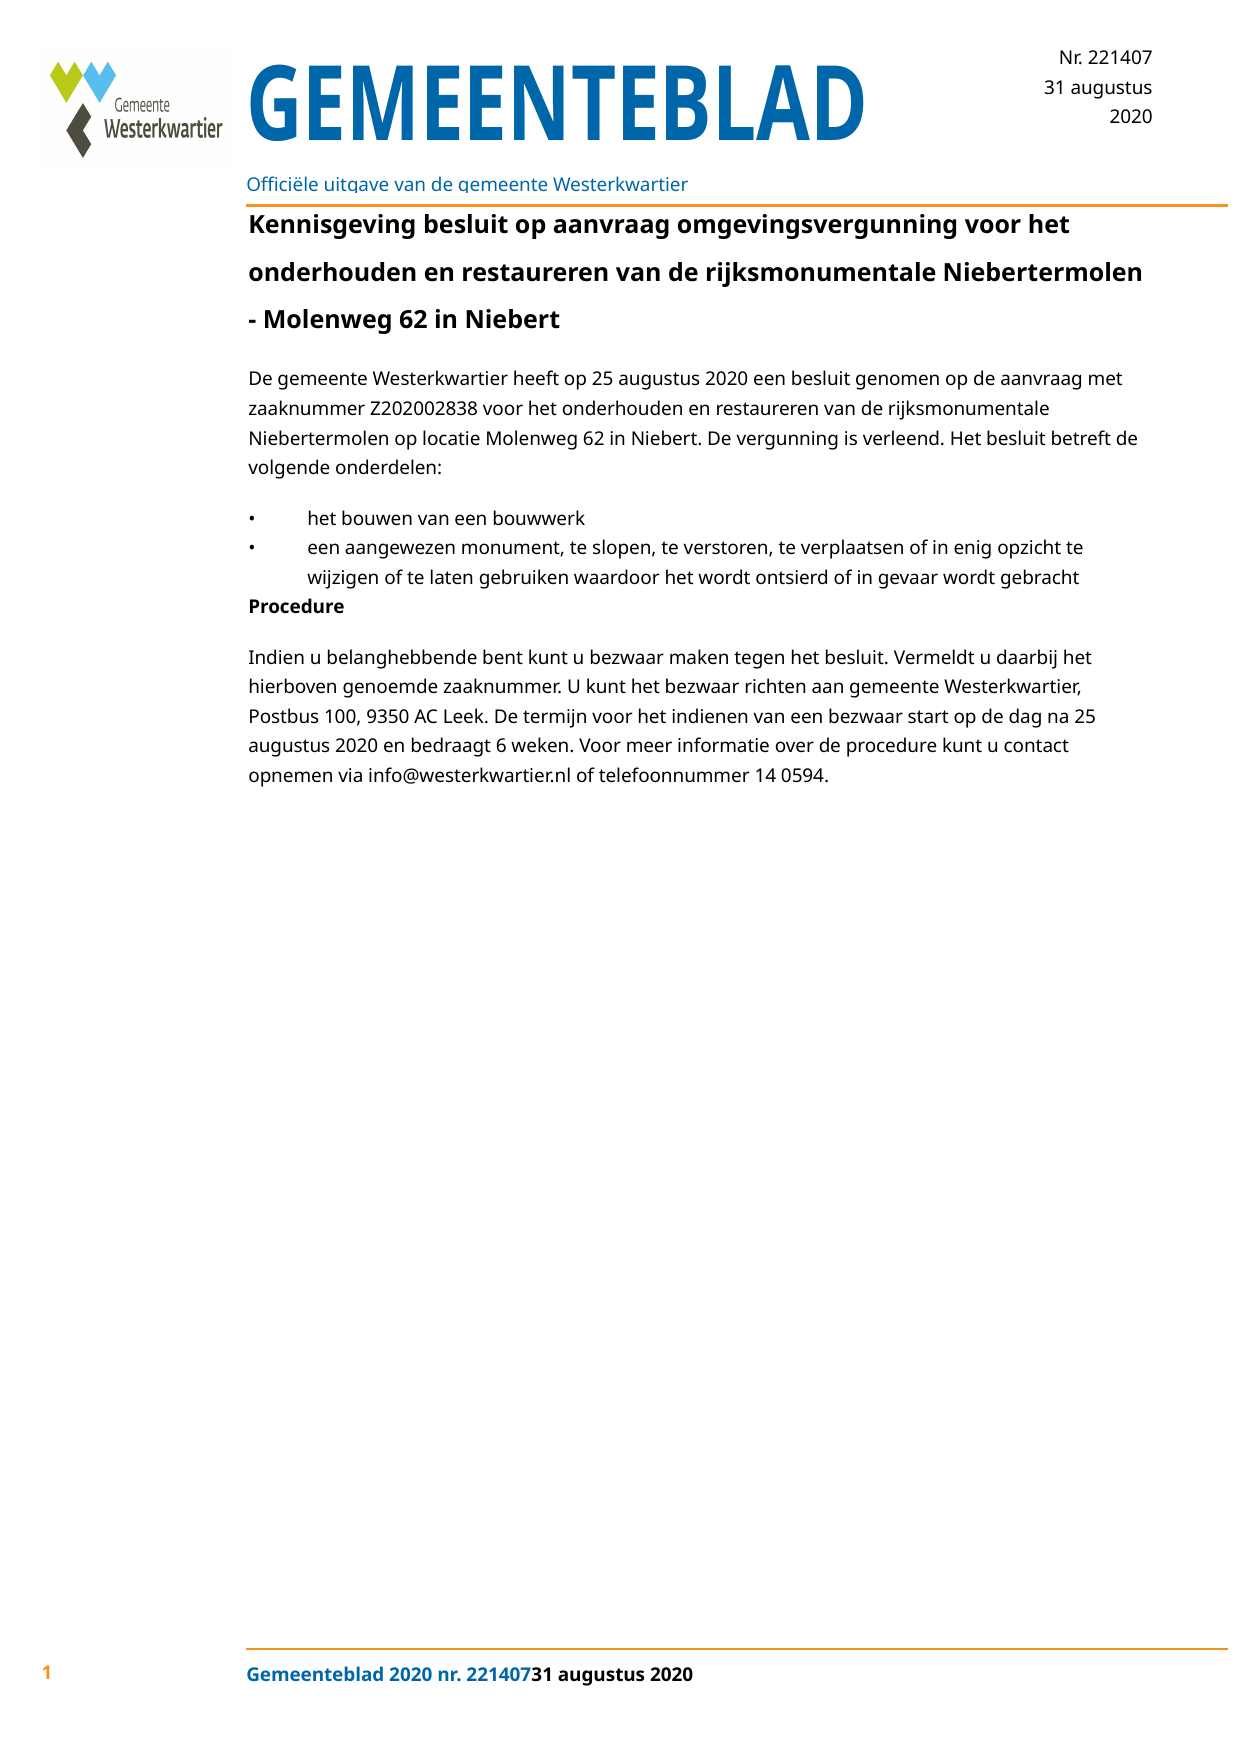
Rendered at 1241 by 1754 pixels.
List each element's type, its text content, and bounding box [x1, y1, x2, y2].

text Indien u belanghebbende bent kunt u bezwaar maken tegen het besluit. Vermeldt u daarbij het hierboven genoemde zaaknummer. U kunt het bezwaar richten aan gemeente Westerkwartier, Postbus 100, 9350 AC Leek. De termijn voor het indienen van een bezwaar start op de dag na 25 augustus 2020 en bedraagt 6 weken. Voor meer informatie over de procedure kunt u contact opnemen via info@westerkwartier.nl of telefoonnummer 14 0594. [248, 644, 1152, 788]
text Kennisgeving besluit op aanvraag omgevingsvergunning voor het onderhouden en restaureren van de rijksmonumentale Niebertermolen - Molenweg 62 in Niebert [248, 207, 1152, 336]
picture [41, 47, 231, 172]
text De gemeente Westerkwartier heeft op 25 augustus 2020 een besluit genomen op de aanvraag met zaaknummer Z202002838 voor het onderhouden en restaureren van de rijksmonumentale Niebertermolen op locatie Molenweg 62 in Niebert. De vergunning is verleend. Het besluit betreft de volgende onderdelen: [248, 366, 1152, 480]
text Procedure [248, 593, 1152, 619]
list het bouwen van een bouwwerk [248, 505, 1152, 530]
list een aangewezen monument, te slopen, te verstoren, te verplaatsen of in enig opzicht te wijzigen of te laten gebruiken waardoor het wordt ontsierd of in gevaar wordt gebracht [248, 534, 1152, 589]
